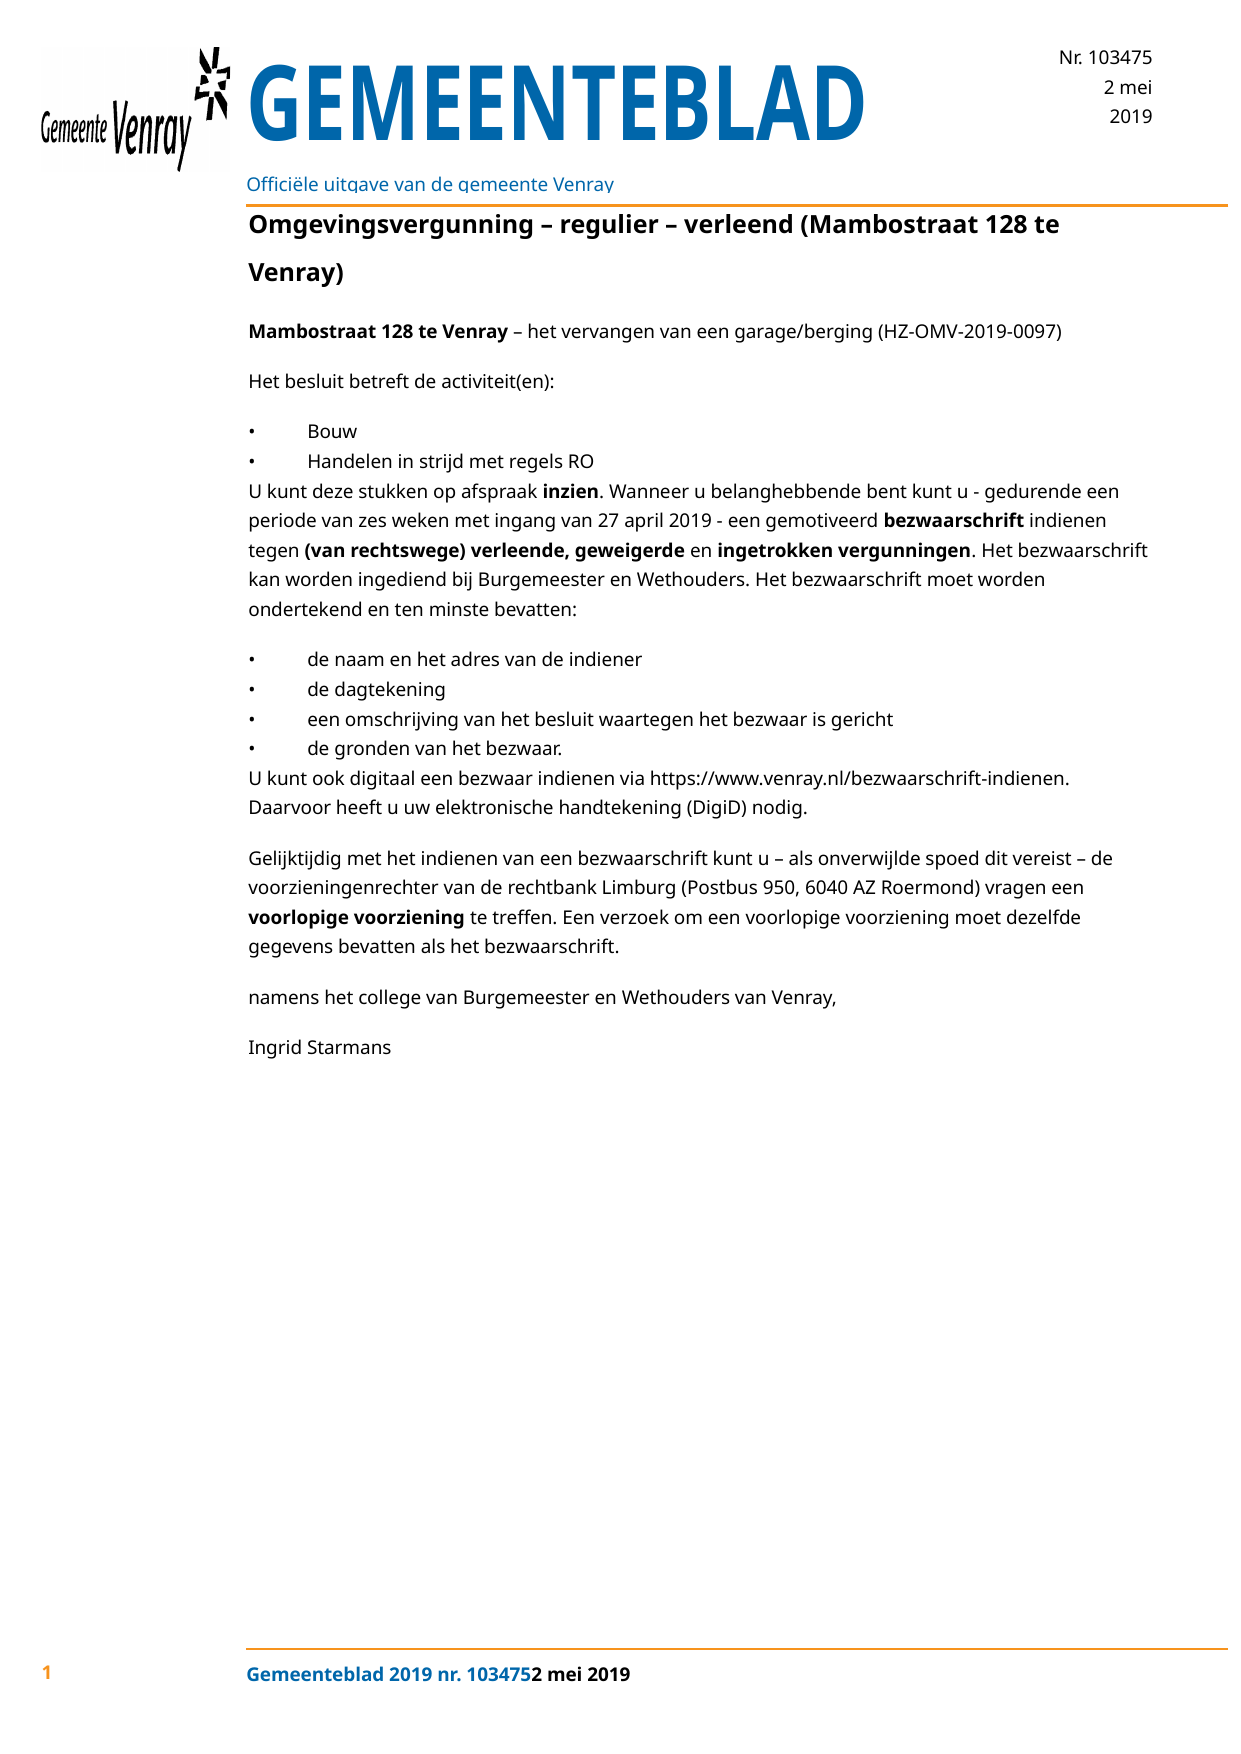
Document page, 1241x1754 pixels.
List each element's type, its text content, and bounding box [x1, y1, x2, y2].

list Handelen in strijd met regels RO [248, 448, 1152, 474]
text Ingrid Starmans [248, 1034, 1152, 1060]
text U kunt deze stukken op afspraak inzien. Wanneer u belanghebbende bent kunt u - gedurende een periode van zes weken met ingang van 27 april 2019 - een gemotiveerd bezwaarschrift indienen tegen (van rechtswege) verleende, geweigerde en ingetrokken vergunningen. Het bezwaarschrift kan worden ingediend bij Burgemeester en Wethouders. Het bezwaarschrift moet worden ondertekend en ten minste bevatten: [248, 478, 1152, 622]
picture [41, 47, 231, 172]
list de gronden van het bezwaar. [248, 735, 1152, 761]
text Gelijktijdig met het indienen van een bezwaarschrift kunt u – als onverwijlde spoed dit vereist – de voorzieningenrechter van de rechtbank Limburg (Postbus 950, 6040 AZ Roermond) vragen een voorlopige voorziening te treffen. Een verzoek om een voorlopige voorziening moet dezelfde gegevens bevatten als het bezwaarschrift. [248, 845, 1152, 959]
text namens het college van Burgemeester en Wethouders van Venray, [248, 984, 1152, 1010]
text Omgevingsvergunning – regulier – verleend (Mambostraat 128 te Venray) [248, 207, 1152, 288]
list een omschrijving van het besluit waartegen het bezwaar is gericht [248, 706, 1152, 732]
list de naam en het adres van de indiener [248, 647, 1152, 672]
text Mambostraat 128 te Venray – het vervangen van een garage/berging (HZ-OMV-2019-0097) [248, 318, 1152, 344]
text Het besluit betreft de activiteit(en): [248, 368, 1152, 394]
list de dagtekening [248, 676, 1152, 702]
text U kunt ook digitaal een bezwaar indienen via https://www.venray.nl/bezwaarschrift-indienen. Daarvoor heeft u uw elektronische handtekening (DigiD) nodig. [248, 765, 1152, 820]
list Bouw [248, 419, 1152, 444]
